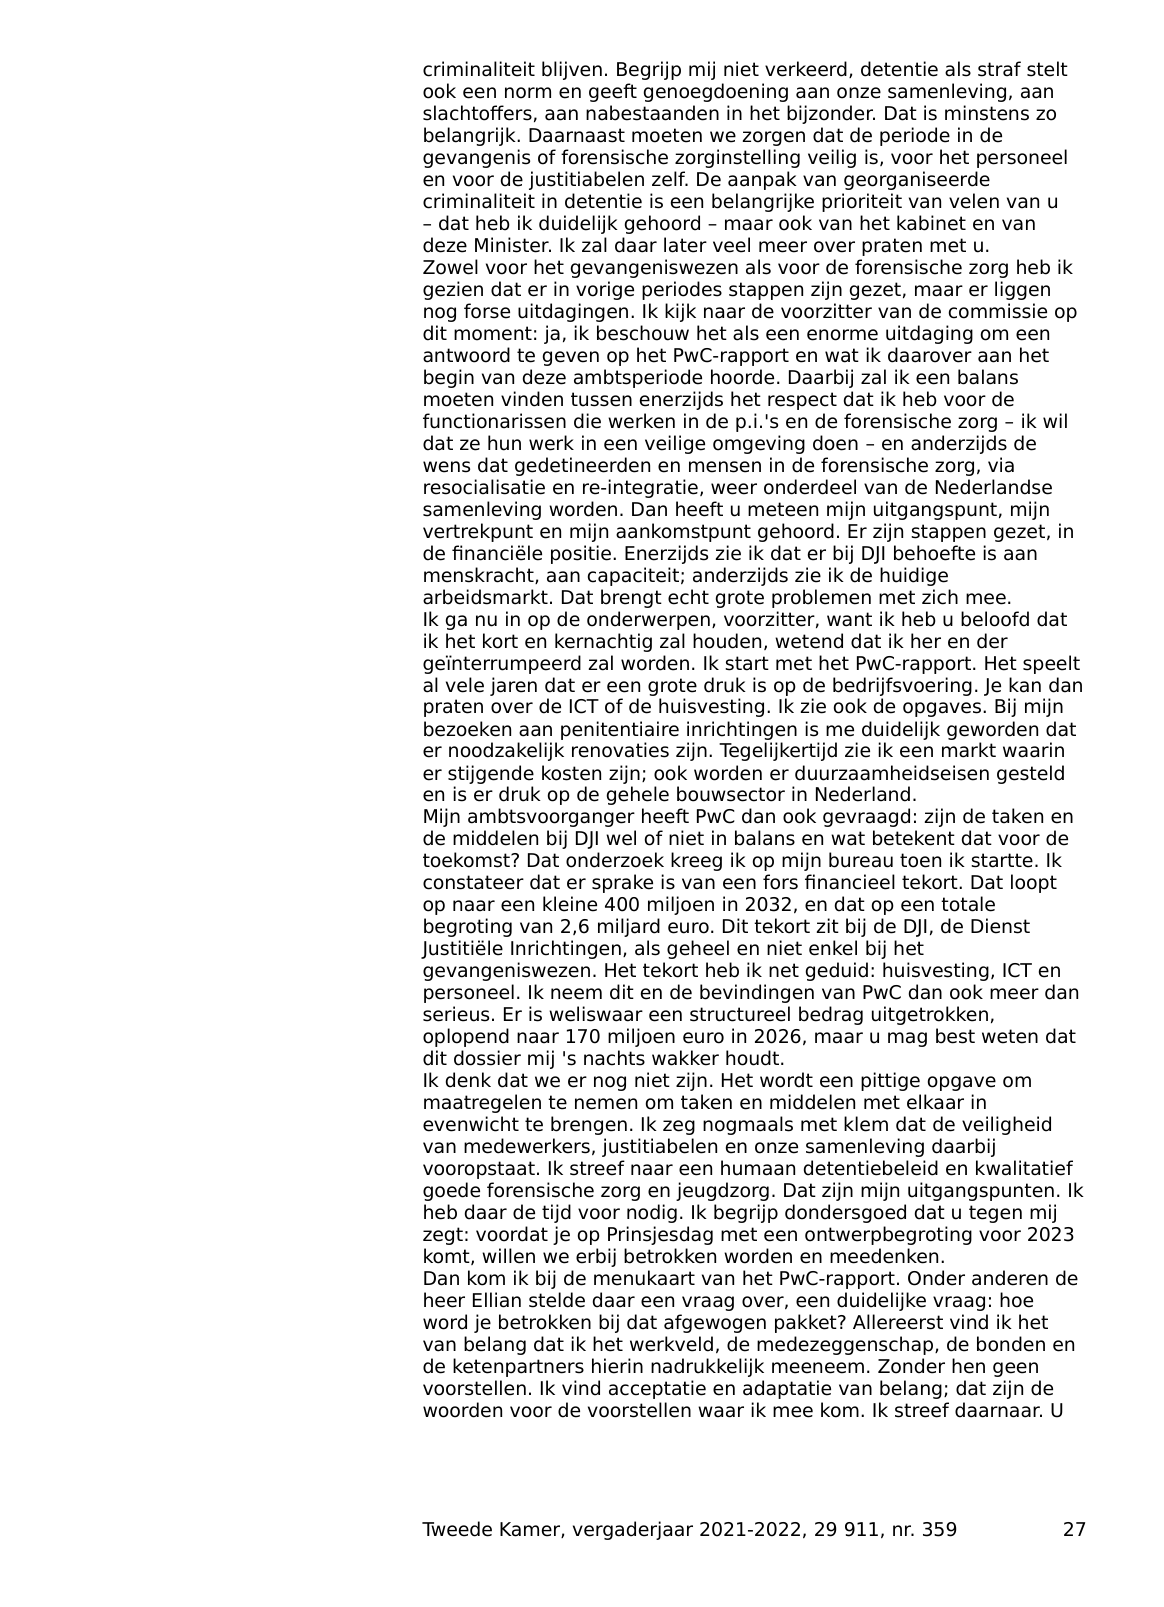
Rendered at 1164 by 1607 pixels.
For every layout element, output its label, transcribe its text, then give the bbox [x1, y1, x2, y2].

text criminaliteit blijven. Begrijp mij niet verkeerd, detentie als straf stelt ook een norm en geeft genoegdoening aan onze samenleving, aan slachtoffers, aan nabestaanden in het bijzonder. Dat is minstens zo belangrijk. Daarnaast moeten we zorgen dat de periode in de gevangenis of forensische zorginstelling veilig is, voor het personeel en voor de justitiabelen zelf. De aanpak van georganiseerde criminaliteit in detentie is een belangrijke prioriteit van velen van u – dat heb ik duidelijk gehoord – maar ook van het kabinet en van deze Minister. Ik zal daar later veel meer over praten met u. [422, 59, 1087, 257]
text Ik ga nu in op de onderwerpen, voorzitter, want ik heb u beloofd dat ik het kort en kernachtig zal houden, wetend dat ik her en der geïnterrumpeerd zal worden. Ik start met het PwC-rapport. Het speelt al vele jaren dat er een grote druk is op de bedrijfsvoering. Je kan dan praten over de ICT of de huisvesting. Ik zie ook de opgaves. Bij mijn bezoeken aan penitentiaire inrichtingen is me duidelijk geworden dat er noodzakelijk renovaties zijn. Tegelijkertijd zie ik een markt waarin er stijgende kosten zijn; ook worden er duurzaamheidseisen gesteld en is er druk op de gehele bouwsector in Nederland. [422, 608, 1087, 806]
text Dan kom ik bij de menukaart van het PwC-rapport. Onder anderen de heer Ellian stelde daar een vraag over, een duidelijke vraag: hoe word je betrokken bij dat afgewogen pakket? Allereerst vind ik het van belang dat ik het werkveld, de medezeggenschap, de bonden en de ketenpartners hierin nadrukkelijk meeneem. Zonder hen geen voorstellen. Ik vind acceptatie en adaptatie van belang; dat zijn de woorden voor de voorstellen waar ik mee kom. Ik streef daarnaar. U [422, 1268, 1087, 1422]
text Zowel voor het gevangeniswezen als voor de forensische zorg heb ik gezien dat er in vorige periodes stappen zijn gezet, maar er liggen nog forse uitdagingen. Ik kijk naar de voorzitter van de commissie op dit moment: ja, ik beschouw het als een enorme uitdaging om een antwoord te geven op het PwC-rapport en wat ik daarover aan het begin van deze ambtsperiode hoorde. Daarbij zal ik een balans moeten vinden tussen enerzijds het respect dat ik heb voor de functionarissen die werken in de p.i.'s en de forensische zorg – ik wil dat ze hun werk in een veilige omgeving doen – en anderzijds de wens dat gedetineerden en mensen in de forensische zorg, via resocialisatie en re-integratie, weer onderdeel van de Nederlandse samenleving worden. Dan heeft u meteen mijn uitgangspunt, mijn vertrekpunt en mijn aankomstpunt gehoord. Er zijn stappen gezet, in de financiële positie. Enerzijds zie ik dat er bij DJI behoefte is aan menskracht, aan capaciteit; anderzijds zie ik de huidige arbeidsmarkt. Dat brengt echt grote problemen met zich mee. [422, 257, 1087, 608]
text Mijn ambtsvoorganger heeft PwC dan ook gevraagd: zijn de taken en de middelen bij DJI wel of niet in balans en wat betekent dat voor de toekomst? Dat onderzoek kreeg ik op mijn bureau toen ik startte. Ik constateer dat er sprake is van een fors financieel tekort. Dat loopt op naar een kleine 400 miljoen in 2032, en dat op een totale begroting van 2,6 miljard euro. Dit tekort zit bij de DJI, de Dienst Justitiële Inrichtingen, als geheel en niet enkel bij het gevangeniswezen. Het tekort heb ik net geduid: huisvesting, ICT en personeel. Ik neem dit en de bevindingen van PwC dan ook meer dan serieus. Er is weliswaar een structureel bedrag uitgetrokken, oplopend naar 170 miljoen euro in 2026, maar u mag best weten dat dit dossier mij 's nachts wakker houdt. [422, 806, 1087, 1070]
text Ik denk dat we er nog niet zijn. Het wordt een pittige opgave om maatregelen te nemen om taken en middelen met elkaar in evenwicht te brengen. Ik zeg nogmaals met klem dat de veiligheid van medewerkers, justitiabelen en onze samenleving daarbij vooropstaat. Ik streef naar een humaan detentiebeleid en kwalitatief goede forensische zorg en jeugdzorg. Dat zijn mijn uitgangspunten. Ik heb daar de tijd voor nodig. Ik begrijp dondersgoed dat u tegen mij zegt: voordat je op Prinsjesdag met een ontwerpbegroting voor 2023 komt, willen we erbij betrokken worden en meedenken. [422, 1070, 1087, 1268]
